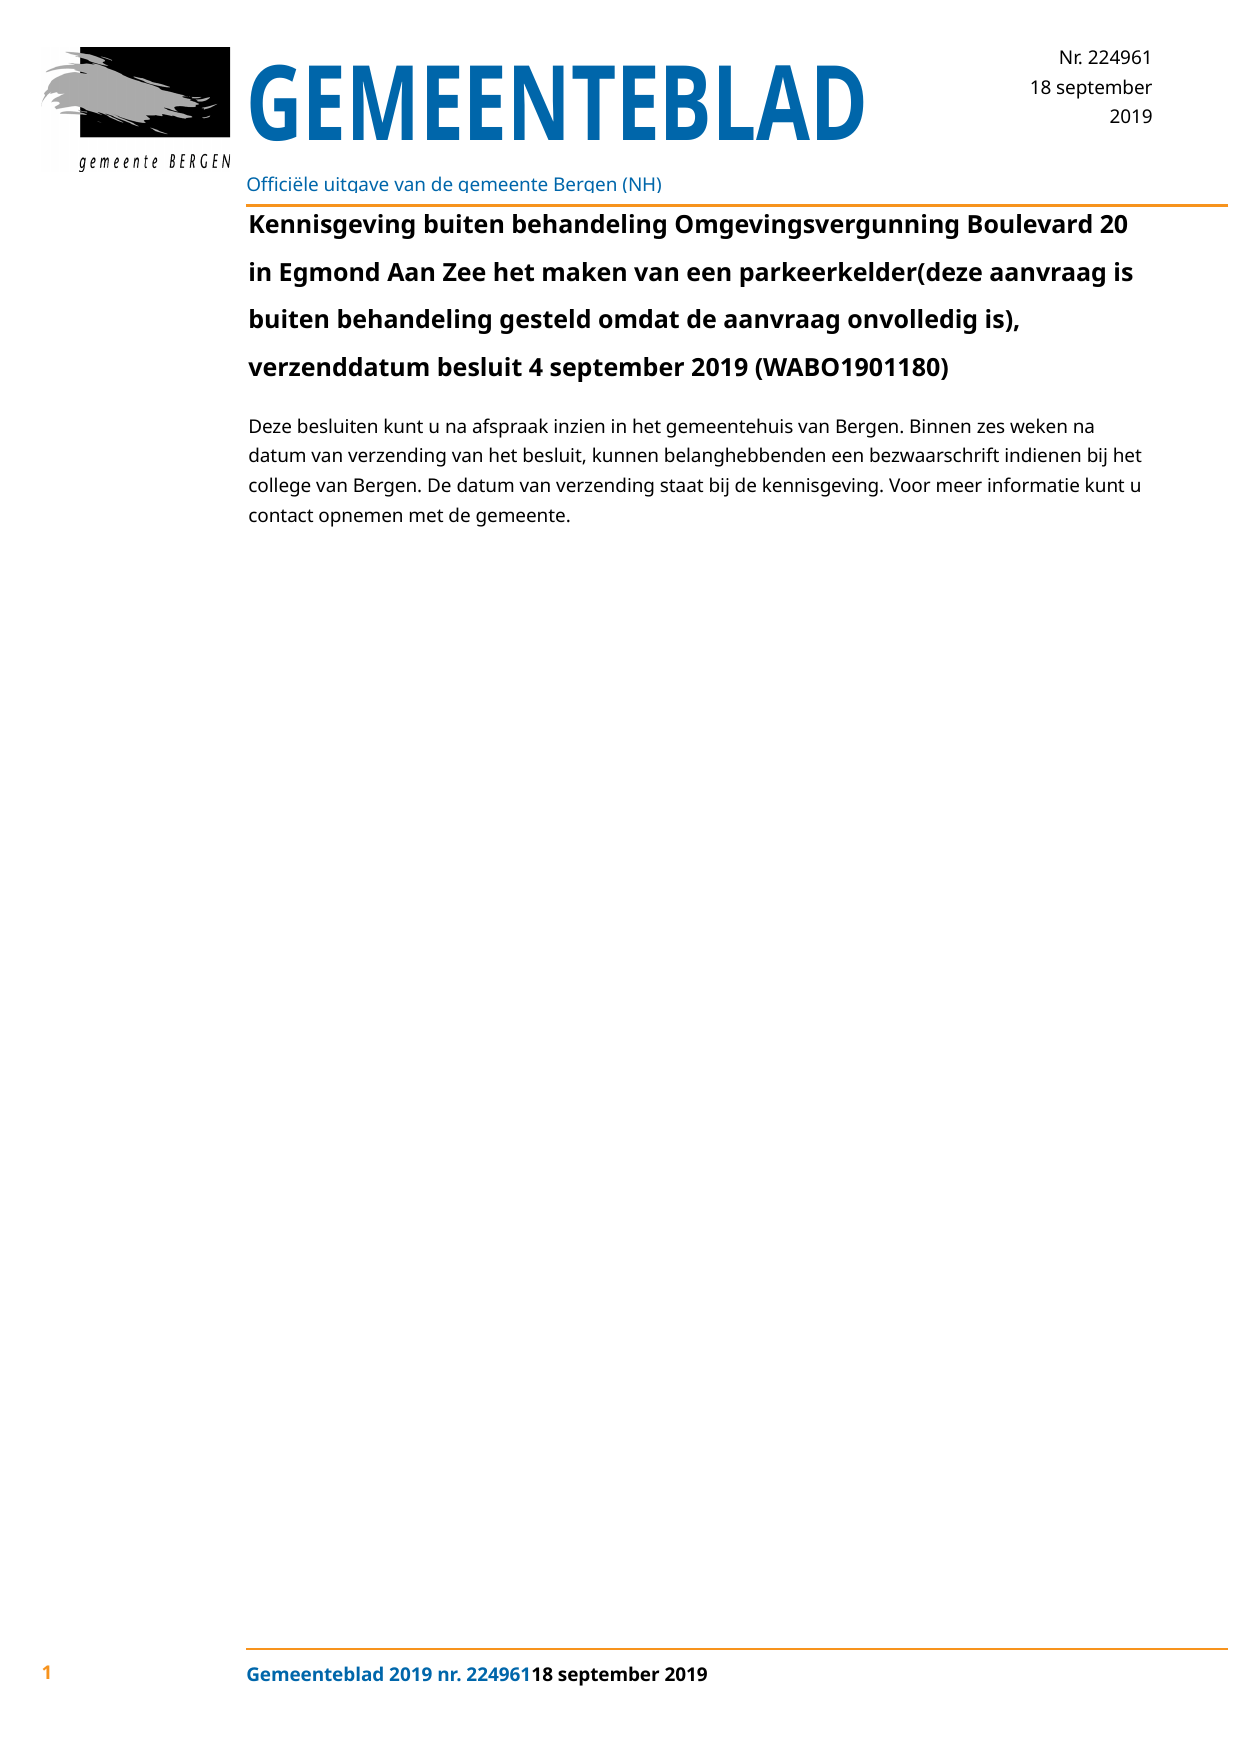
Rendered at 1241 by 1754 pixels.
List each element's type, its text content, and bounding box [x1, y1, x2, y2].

text Kennisgeving buiten behandeling Omgevingsvergunning Boulevard 20 in Egmond Aan Zee het maken van een parkeerkelder(deze aanvraag is buiten behandeling gesteld omdat de aanvraag onvolledig is), verzenddatum besluit 4 september 2019 (WABO1901180) [248, 207, 1152, 384]
text Deze besluiten kunt u na afspraak inzien in het gemeentehuis van Bergen. Binnen zes weken na datum van verzending van het besluit, kunnen belanghebbenden een bezwaarschrift indienen bij het college van Bergen. De datum van verzending staat bij de kennisgeving. Voor meer informatie kunt u contact opnemen met de gemeente. [248, 413, 1152, 528]
picture [41, 47, 231, 172]
